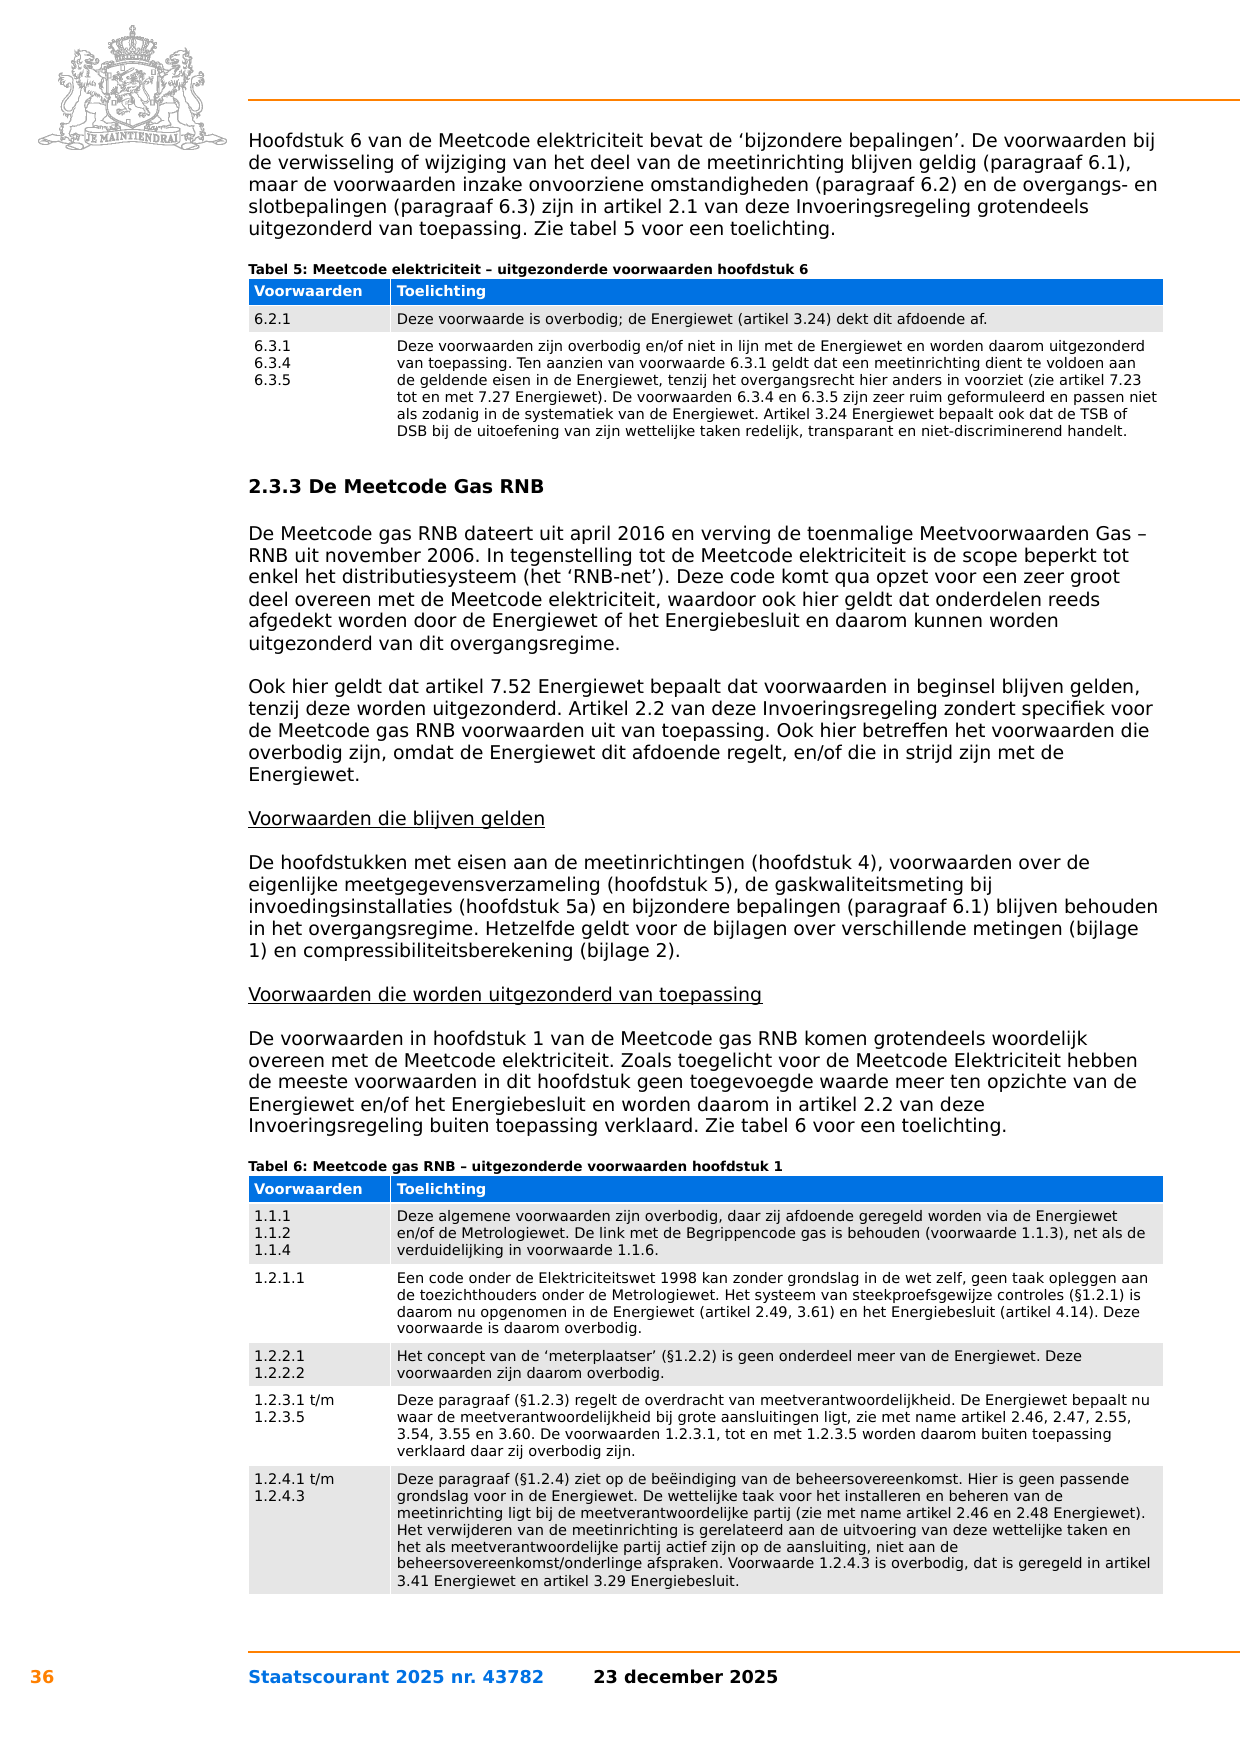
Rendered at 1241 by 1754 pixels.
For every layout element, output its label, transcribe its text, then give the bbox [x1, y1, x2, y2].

table_cell Deze paragraaf (§1.2.4) ziet op de beëindiging van de beheersovereenkomst. Hier is geen passende grondslag voor in de Energiewet. De wettelijke taak voor het installeren en beheren van de meetinrichting ligt bij de meetverantwoordelijke partij (zie met name artikel 2.46 en 2.48 Energiewet). Het verwijderen van de meetinrichting is gerelateerd aan de uitvoering van deze wettelijke taken en het als meetverantwoordelijke partij actief zijn op de aansluiting, niet aan de beheersovereenkomst/onderlinge afspraken. Voorwaarde 1.2.4.3 is overbodig, dat is geregeld in artikel 3.41 Energiewet en artikel 3.29 Energiebesluit. [391, 1466, 1163, 1594]
text De hoofdstukken met eisen aan de meetinrichtingen (hoofdstuk 4), voorwaarden over de eigenlijke meetgegevensverzameling (hoofdstuk 5), de gaskwaliteitsmeting bij invoedingsinstallaties (hoofdstuk 5a) en bijzondere bepalingen (paragraaf 6.1) blijven behouden in het overgangsregime. Hetzelfde geldt voor de bijlagen over verschillende metingen (bijlage 1) en compressibiliteitsberekening (bijlage 2). [248, 852, 1163, 962]
table_cell Deze voorwaarden zijn overbodig en/of niet in lijn met de Energiewet en worden daarom uitgezonderd van toepassing. Ten aanzien van voorwaarde 6.3.1 geldt dat een meetinrichting dient te voldoen aan de geldende eisen in de Energiewet, tenzij het overgangsrecht hier anders in voorziet (zie artikel 7.23 tot en met 7.27 Energiewet). De voorwaarden 6.3.4 en 6.3.5 zijn zeer ruim geformuleerd en passen niet als zodanig in de systematiek van de Energiewet. Artikel 3.24 Energiewet bepaalt ook dat de TSB of DSB bij de uitoefening van zijn wettelijke taken redelijk, transparant en niet-discriminerend handelt. [391, 333, 1163, 444]
subtitle 2.3.3 De Meetcode Gas RNB [248, 476, 1163, 497]
table_header Tabel 5: Meetcode elektriciteit – uitgezonderde voorwaarden hoofdstuk 6 [248, 262, 1163, 277]
table_cell Voorwaarden [249, 1176, 390, 1202]
text Ook hier geldt dat artikel 7.52 Energiewet bepaalt dat voorwaarden in beginsel blijven gelden, tenzij deze worden uitgezonderd. Artikel 2.2 van deze Invoeringsregeling zondert specifiek voor de Meetcode gas RNB voorwaarden uit van toepassing. Ook hier betreffen het voorwaarden die overbodig zijn, omdat de Energiewet dit afdoende regelt, en/of die in strijd zijn met de Energiewet. [248, 676, 1163, 786]
table_cell Deze algemene voorwaarden zijn overbodig, daar zij afdoende geregeld worden via de Energiewet en/of de Metrologiewet. De link met de Begrippencode gas is behouden (voorwaarde 1.1.3), net als de verduidelijking in voorwaarde 1.1.6. [391, 1204, 1163, 1264]
table_cell 1.2.3.1 t/m 1.2.3.5 [249, 1388, 390, 1465]
table_cell Toelichting [391, 279, 1163, 305]
table_cell 6.3.1 6.3.4 6.3.5 [249, 333, 390, 444]
subtitle Voorwaarden die blijven gelden [248, 808, 1163, 830]
table_cell 1.1.1 1.1.2 1.1.4 [249, 1204, 390, 1264]
text De voorwaarden in hoofdstuk 1 van de Meetcode gas RNB komen grotendeels woordelijk overeen met de Meetcode elektriciteit. Zoals toegelicht voor de Meetcode Elektriciteit hebben de meeste voorwaarden in dit hoofdstuk geen toegevoegde waarde meer ten opzichte van de Energiewet en/of het Energiebesluit en worden daarom in artikel 2.2 van deze Invoeringsregeling buiten toepassing verklaard. Zie tabel 6 voor een toelichting. [248, 1027, 1163, 1137]
picture [38, 25, 227, 150]
table_cell 6.2.1 [249, 306, 390, 332]
text De Meetcode gas RNB dateert uit april 2016 en verving de toenmalige Meetvoorwaarden Gas – RNB uit november 2006. In tegenstelling tot de Meetcode elektriciteit is de scope beperkt tot enkel het distributiesysteem (het ‘RNB-net’). Deze code komt qua opzet voor een zeer groot deel overeen met de Meetcode elektriciteit, waardoor ook hier geldt dat onderdelen reeds afgedekt worden door de Energiewet of het Energiebesluit en daarom kunnen worden uitgezonderd van dit overgangsregime. [248, 522, 1163, 654]
text Hoofdstuk 6 van de Meetcode elektriciteit bevat de ‘bijzondere bepalingen’. De voorwaarden bij de verwisseling of wijziging van het deel van de meetinrichting blijven geldig (paragraaf 6.1), maar de voorwaarden inzake onvoorziene omstandigheden (paragraaf 6.2) en de overgangs- en slotbepalingen (paragraaf 6.3) zijn in artikel 2.1 van deze Invoeringsregeling grotendeels uitgezonderd van toepassing. Zie tabel 5 voor een toelichting. [248, 130, 1163, 240]
subtitle Voorwaarden die worden uitgezonderd van toepassing [248, 984, 1163, 1006]
table_cell 1.2.4.1 t/m 1.2.4.3 [249, 1466, 390, 1594]
table_cell Deze paragraaf (§1.2.3) regelt de overdracht van meetverantwoordelijkheid. De Energiewet bepaalt nu waar de meetverantwoordelijkheid bij grote aansluitingen ligt, zie met name artikel 2.46, 2.47, 2.55, 3.54, 3.55 en 3.60. De voorwaarden 1.2.3.1, tot en met 1.2.3.5 worden daarom buiten toepassing verklaard daar zij overbodig zijn. [391, 1388, 1163, 1465]
table_cell Een code onder de Elektriciteitswet 1998 kan zonder grondslag in de wet zelf, geen taak opleggen aan de toezichthouders onder de Metrologiewet. Het systeem van steekproefsgewijze controles (§1.2.1) is daarom nu opgenomen in de Energiewet (artikel 2.49, 3.61) en het Energiebesluit (artikel 4.14). Deze voorwaarde is daarom overbodig. [391, 1265, 1163, 1342]
table_cell Het concept van de ‘meterplaatser’ (§1.2.2) is geen onderdeel meer van de Energiewet. Deze voorwaarden zijn daarom overbodig. [391, 1343, 1163, 1386]
table_header Tabel 6: Meetcode gas RNB – uitgezonderde voorwaarden hoofdstuk 1 [248, 1159, 1163, 1175]
table_cell Deze voorwaarde is overbodig; de Energiewet (artikel 3.24) dekt dit afdoende af. [391, 306, 1163, 332]
table_cell Toelichting [391, 1176, 1163, 1202]
table_cell 1.2.1.1 [249, 1265, 390, 1342]
table_cell 1.2.2.1 1.2.2.2 [249, 1343, 390, 1386]
table_cell Voorwaarden [249, 279, 390, 305]
